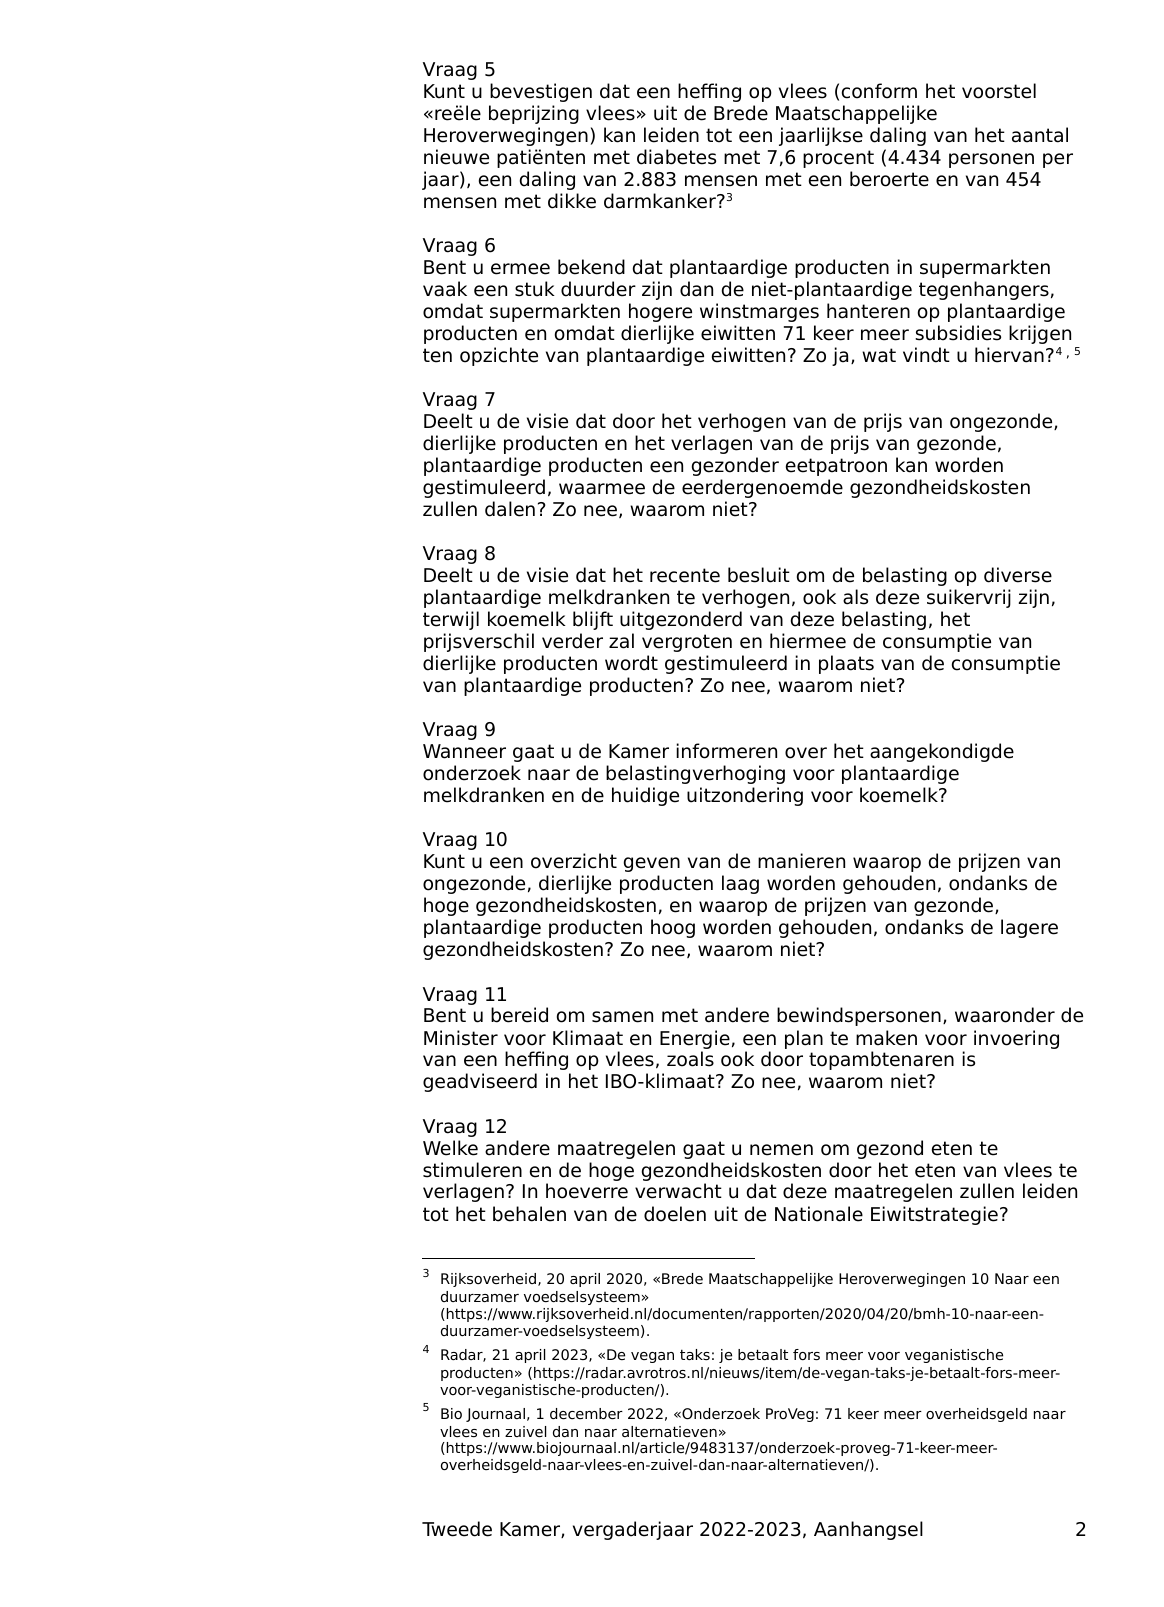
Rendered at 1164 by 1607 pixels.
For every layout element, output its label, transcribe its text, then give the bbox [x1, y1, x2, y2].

text Vraag 12 [422, 1116, 1087, 1137]
text Bio Journaal, 1 december 2022, «Onderzoek ProVeg: 71 keer meer overheidsgeld naar vlees en zuivel dan naar alternatieven» (https://www.biojournaal.nl/article/9483137/onderzoek-proveg-71-keer-meer-overheidsgeld-naar-vlees-en-zuivel-dan-naar-alternatieven/). [422, 1402, 1087, 1474]
text Kunt u een overzicht geven van de manieren waarop de prijzen van ongezonde, dierlijke producten laag worden gehouden, ondanks de hoge gezondheidskosten, en waarop de prijzen van gezonde, plantaardige producten hoog worden gehouden, ondanks de lagere gezondheidskosten? Zo nee, waarom niet? [422, 851, 1087, 961]
text Welke andere maatregelen gaat u nemen om gezond eten te stimuleren en de hoge gezondheidskosten door het eten van vlees te verlagen? In hoeverre verwacht u dat deze maatregelen zullen leiden tot het behalen van de doelen uit de Nationale Eiwitstrategie? [422, 1137, 1087, 1225]
text Kunt u bevestigen dat een heffing op vlees (conform het voorstel «reële beprijzing vlees» uit de Brede Maatschappelijke Heroverwegingen) kan leiden tot een jaarlijkse daling van het aantal nieuwe patiënten met diabetes met 7,6 procent (4.434 personen per jaar), een daling van 2.883 mensen met een beroerte en van 454 mensen met dikke darmkanker? [422, 81, 1087, 213]
text Deelt u de visie dat door het verhogen van de prijs van ongezonde, dierlijke producten en het verlagen van de prijs van gezonde, plantaardige producten een gezonder eetpatroon kan worden gestimuleerd, waarmee de eerdergenoemde gezondheidskosten zullen dalen? Zo nee, waarom niet? [422, 411, 1087, 521]
text Wanneer gaat u de Kamer informeren over het aangekondigde onderzoek naar de belastingverhoging voor plantaardige melkdranken en de huidige uitzondering voor koemelk? [422, 741, 1087, 807]
text Bent u ermee bekend dat plantaardige producten in supermarkten vaak een stuk duurder zijn dan de niet-plantaardige tegenhangers, omdat supermarkten hogere winstmarges hanteren op plantaardige producten en omdat dierlijke eiwitten 71 keer meer subsidies krijgen ten opzichte van plantaardige eiwitten? Zo ja, wat vindt u hiervan?, [422, 257, 1087, 367]
text Bent u bereid om samen met andere bewindspersonen, waaronder de Minister voor Klimaat en Energie, een plan te maken voor invoering van een heffing op vlees, zoals ook door topambtenaren is geadviseerd in het IBO-klimaat? Zo nee, waarom niet? [422, 1005, 1087, 1093]
text Radar, 21 april 2023, «De vegan taks: je betaalt fors meer voor veganistische producten» (https://radar.avrotros.nl/nieuws/item/de-vegan-taks-je-betaalt-fors-meer-voor-veganistische-producten/). [422, 1343, 1087, 1399]
text Vraag 8 [422, 543, 1087, 565]
text Vraag 9 [422, 719, 1087, 741]
text Vraag 10 [422, 829, 1087, 851]
text Rijksoverheid, 20 april 2020, «Brede Maatschappelijke Heroverwegingen 10 Naar een duurzamer voedselsysteem» (https://www.rijksoverheid.nl/documenten/rapporten/2020/04/20/bmh-10-naar-een-duurzamer-voedselsysteem). [422, 1267, 1087, 1340]
text Vraag 5 [422, 59, 1087, 81]
text Vraag 11 [422, 983, 1087, 1005]
text Vraag 7 [422, 389, 1087, 411]
text Vraag 6 [422, 235, 1087, 257]
text Deelt u de visie dat het recente besluit om de belasting op diverse plantaardige melkdranken te verhogen, ook als deze suikervrij zijn, terwijl koemelk blijft uitgezonderd van deze belasting, het prijsverschil verder zal vergroten en hiermee de consumptie van dierlijke producten wordt gestimuleerd in plaats van de consumptie van plantaardige producten? Zo nee, waarom niet? [422, 565, 1087, 697]
